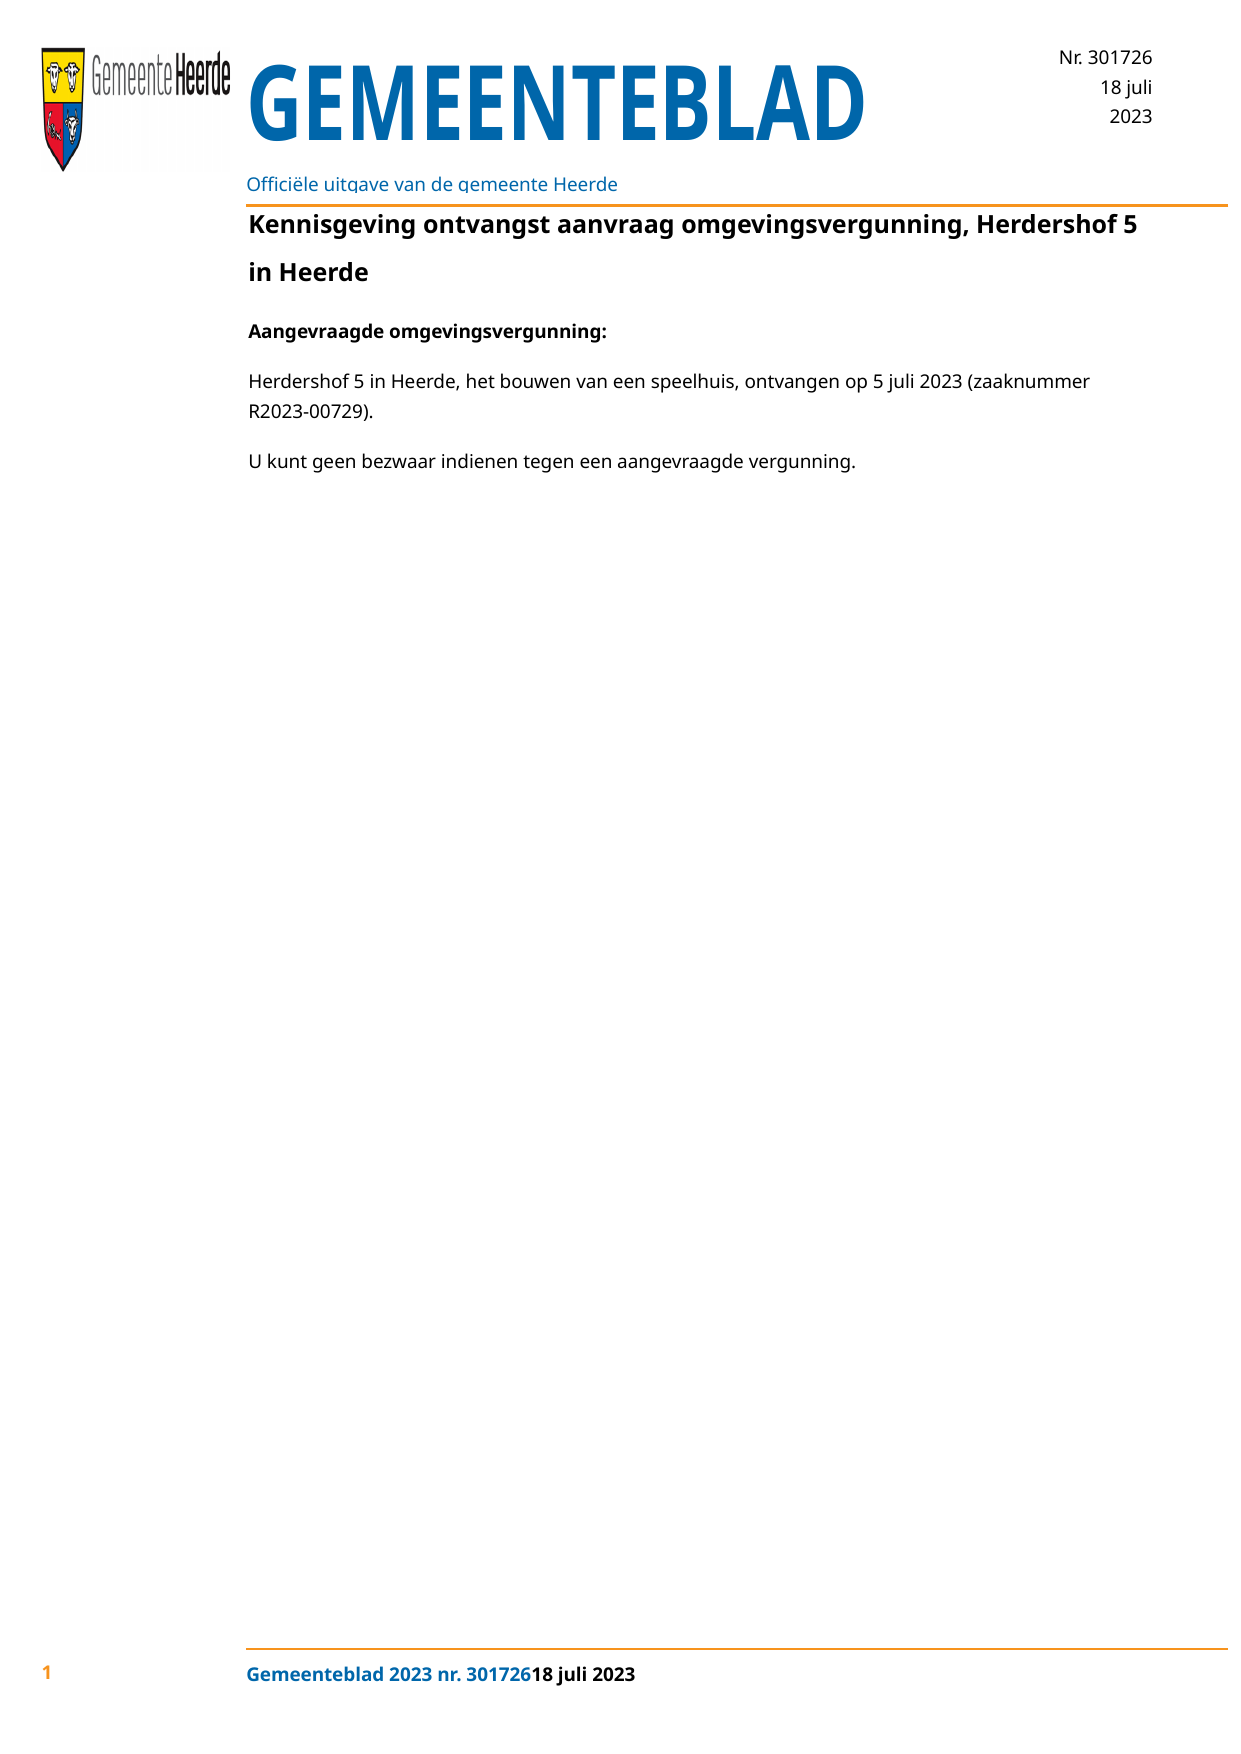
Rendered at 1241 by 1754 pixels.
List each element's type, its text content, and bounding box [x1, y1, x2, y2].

picture [41, 47, 231, 172]
text U kunt geen bezwaar indienen tegen een aangevraagde vergunning. [248, 448, 1152, 474]
text Aangevraagde omgevingsvergunning: [248, 318, 1152, 344]
text Kennisgeving ontvangst aanvraag omgevingsvergunning, Herdershof 5 in Heerde [248, 207, 1152, 288]
text Herdershof 5 in Heerde, het bouwen van een speelhuis, ontvangen op 5 juli 2023 (zaaknummer R2023-00729). [248, 368, 1152, 424]
